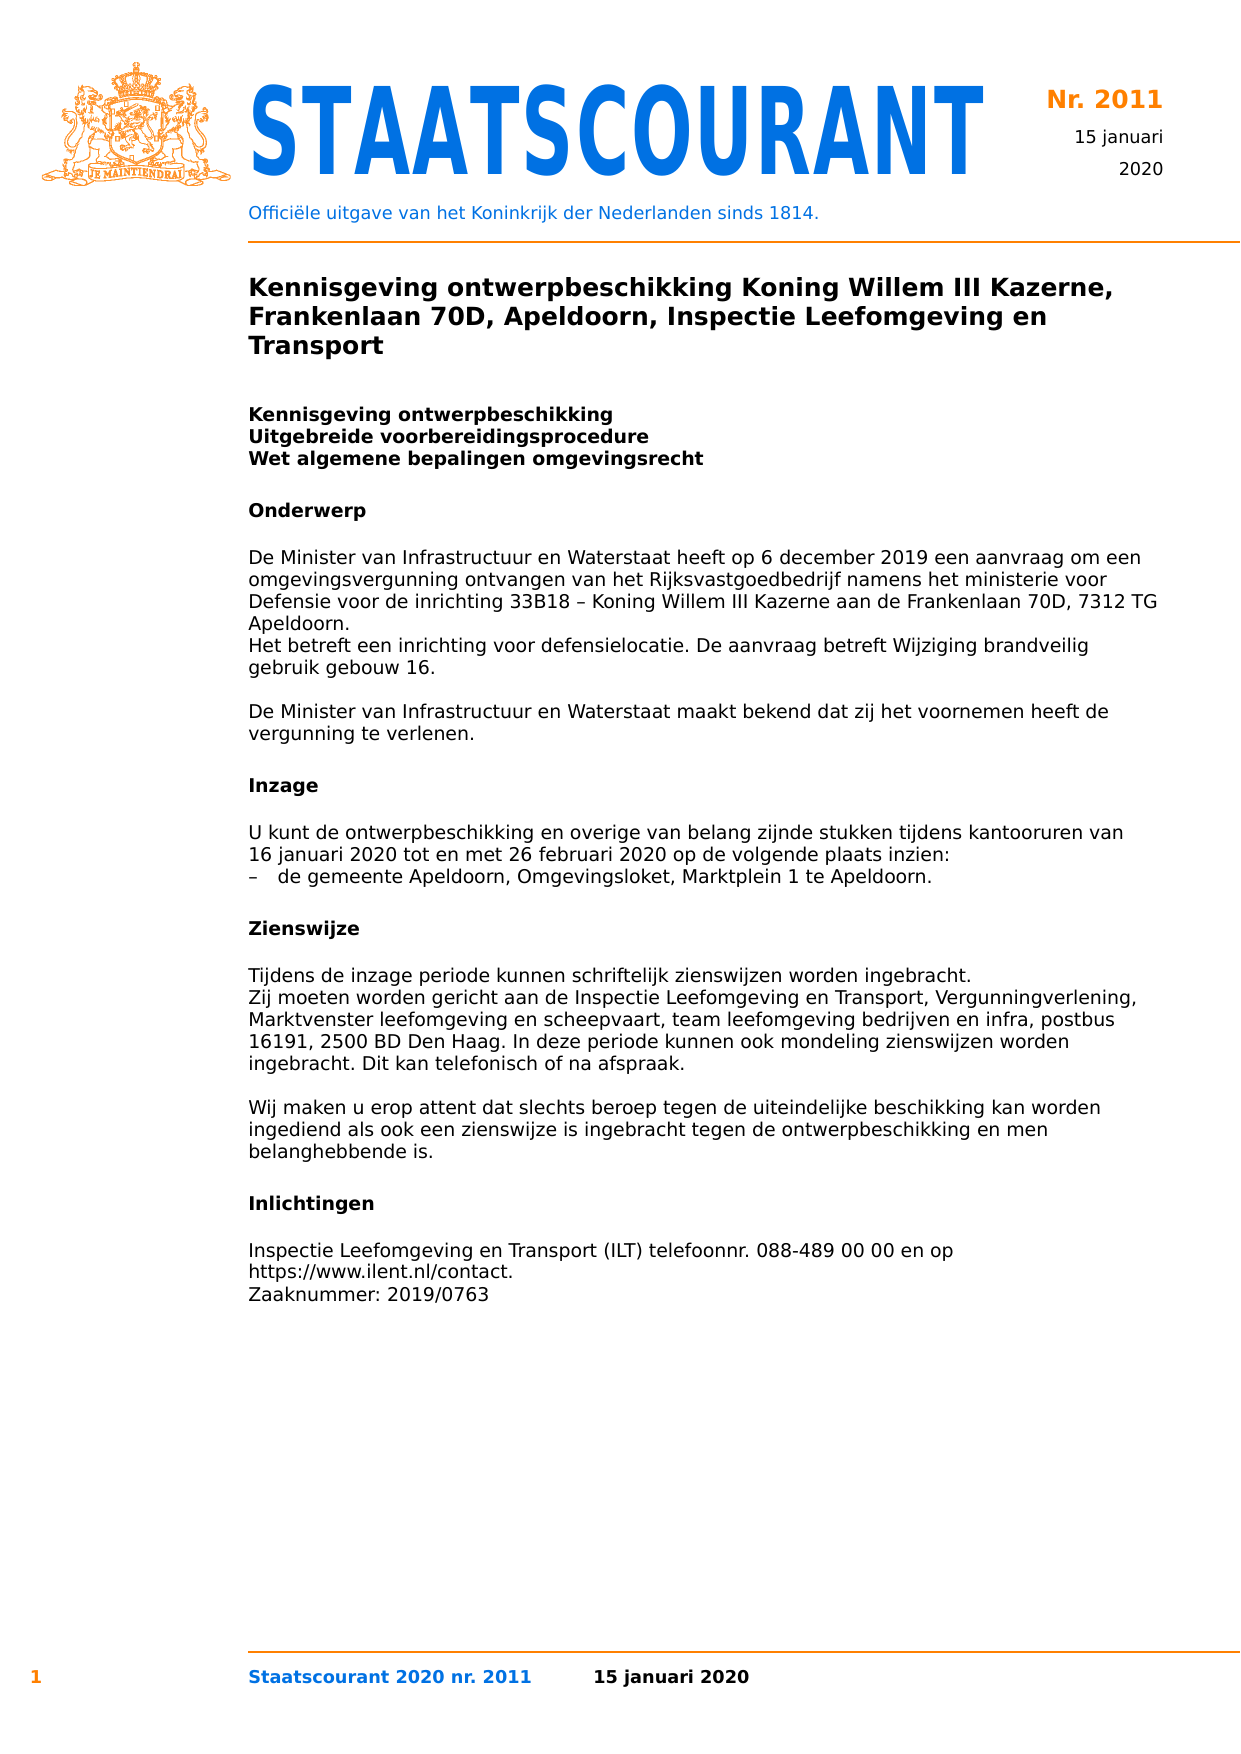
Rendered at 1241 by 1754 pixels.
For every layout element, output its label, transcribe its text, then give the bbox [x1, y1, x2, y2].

table_cell 2020 [998, 153, 1240, 203]
subtitle Onderwerp [248, 500, 1163, 522]
subtitle Inlichtingen [248, 1192, 1163, 1214]
text Kennisgeving ontwerpbeschikking [248, 404, 1163, 426]
text De Minister van Infrastructuur en Waterstaat maakt bekend dat zij het voornemen heeft de vergunning te verlenen. [248, 701, 1163, 745]
subtitle Zienswijze [248, 918, 1163, 940]
text Inspectie Leefomgeving en Transport (ILT) telefoonnr. 088-489 00 00 en op https://www.ilent.nl/contact. [248, 1239, 1163, 1283]
table_cell Officiële uitgave van het Koninkrijk der Nederlanden sinds 1814. [248, 203, 1240, 241]
table_header Nr. 2011 [998, 62, 1240, 121]
text Zaaknummer: 2019/0763 [248, 1283, 1163, 1305]
table_cell 15 januari [998, 121, 1240, 153]
subtitle Inzage [248, 775, 1163, 797]
text Wet algemene bepalingen omgevingsrecht [248, 448, 1163, 470]
text – de gemeente Apeldoorn, Omgevingsloket, Marktplein 1 te Apeldoorn. [248, 866, 1163, 888]
text Het betreft een inrichting voor defensielocatie. De aanvraag betreft Wijziging brandveilig gebruik gebouw 16. [248, 635, 1163, 679]
text Wij maken u erop attent dat slechts beroep tegen de uiteindelijke beschikking kan worden ingediend als ook een zienswijze is ingebracht tegen de ontwerpbeschikking en men belanghebbende is. [248, 1097, 1163, 1162]
picture [41, 62, 231, 186]
table_header [25, 62, 248, 241]
text Tijdens de inzage periode kunnen schriftelijk zienswijzen worden ingebracht. [248, 965, 1163, 987]
table_header STAATSCOURANT [248, 62, 998, 203]
text U kunt de ontwerpbeschikking en overige van belang zijnde stukken tijdens kantooruren van 16 januari 2020 tot en met 26 februari 2020 op de volgende plaats inzien: [248, 822, 1163, 866]
text Zij moeten worden gericht aan de Inspectie Leefomgeving en Transport, Vergunningverlening, Marktvenster leefomgeving en scheepvaart, team leefomgeving bedrijven en infra, postbus 16191, 2500 BD Den Haag. In deze periode kunnen ook mondeling zienswijzen worden ingebracht. Dit kan telefonisch of na afspraak. [248, 987, 1163, 1075]
text De Minister van Infrastructuur en Waterstaat heeft op 6 december 2019 een aanvraag om een omgevingsvergunning ontvangen van het Rijksvastgoedbedrijf namens het ministerie voor Defensie voor de inrichting 33B18 – Koning Willem III Kazerne aan de Frankenlaan 70D, 7312 TG Apeldoorn. [248, 547, 1163, 635]
text Uitgebreide voorbereidingsprocedure [248, 426, 1163, 448]
subtitle Kennisgeving ontwerpbeschikking Koning Willem III Kazerne, Frankenlaan 70D, Apeldoorn, Inspectie Leefomgeving en Transport [248, 273, 1163, 361]
